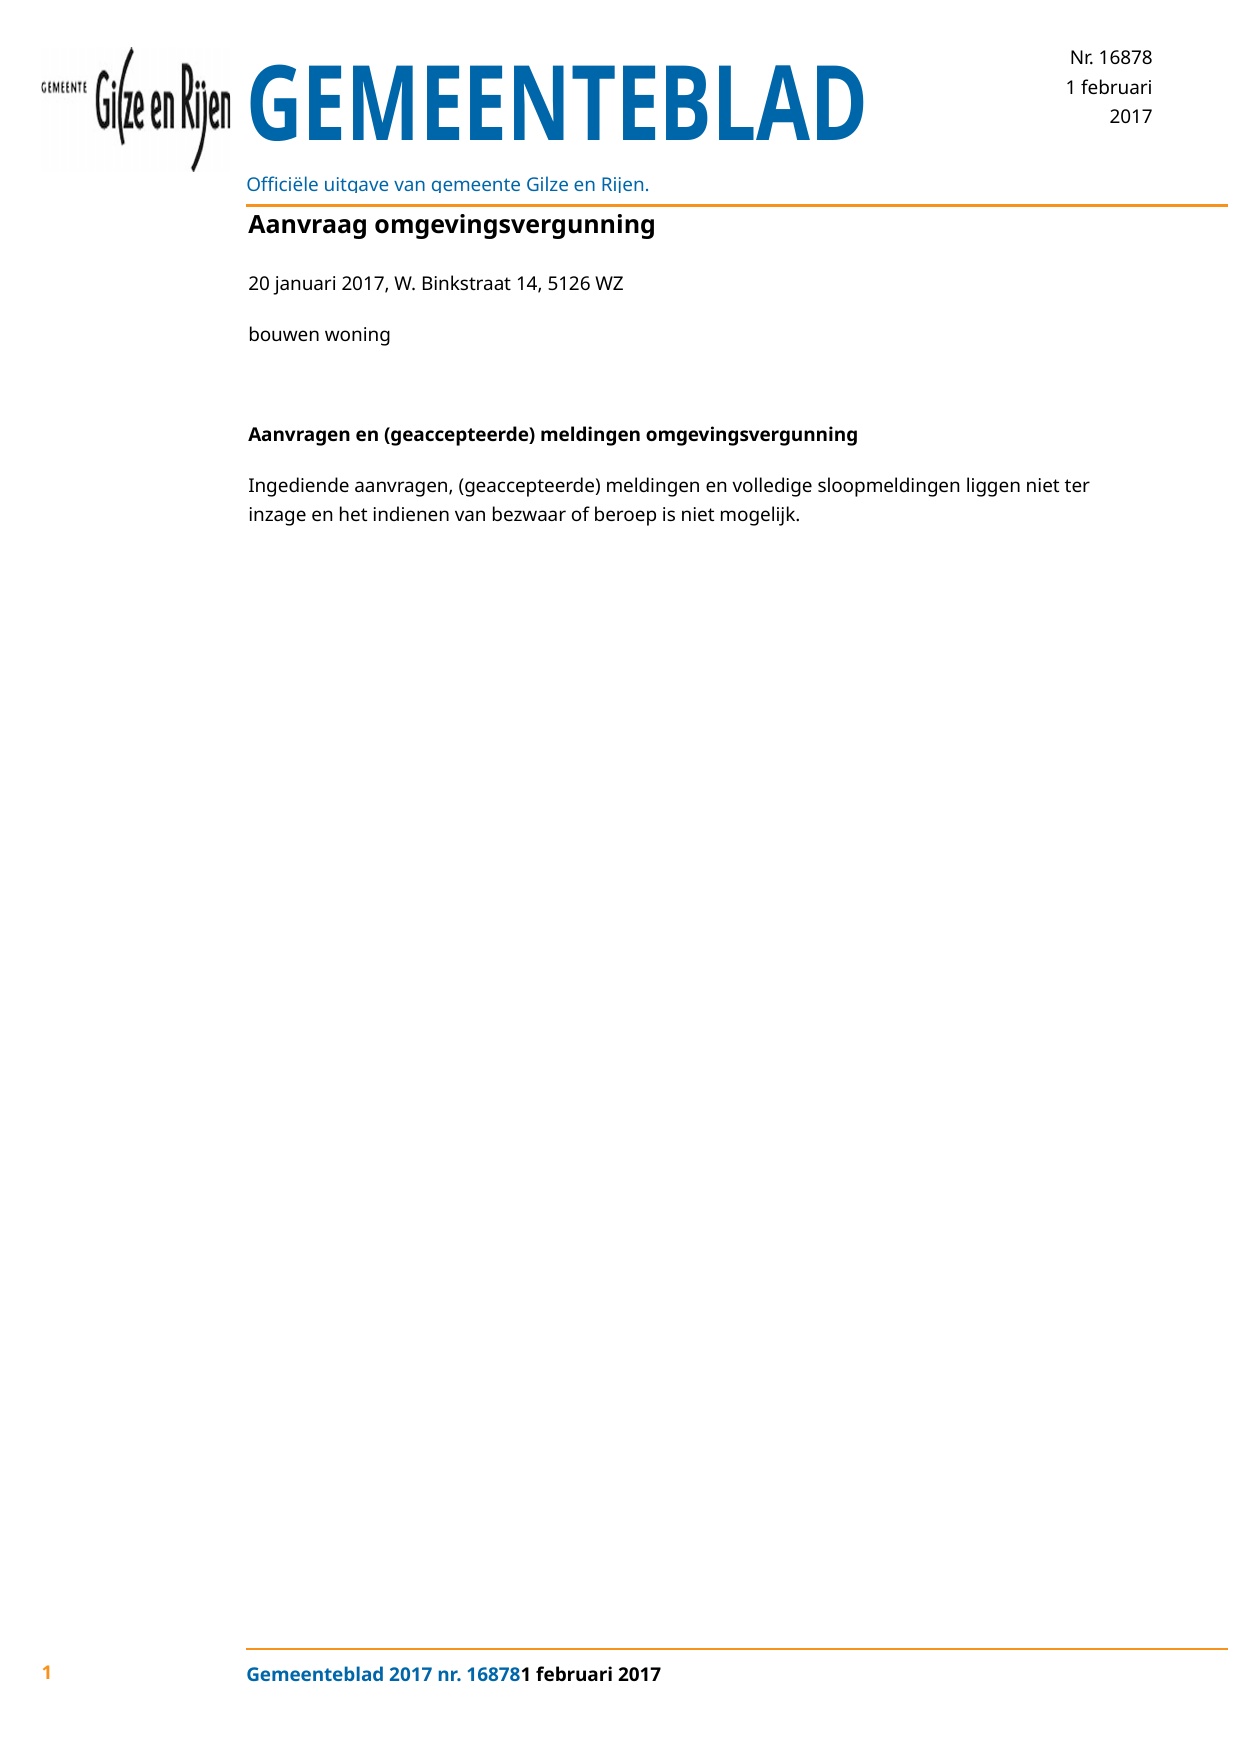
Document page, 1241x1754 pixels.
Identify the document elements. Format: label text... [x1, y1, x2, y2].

text bouwen woning [248, 321, 1152, 346]
text Aanvraag omgevingsvergunning [248, 207, 1152, 241]
text Aanvragen en (geaccepteerde) meldingen omgevingsvergunning [248, 422, 1152, 447]
text 20 januari 2017, W. Binkstraat 14, 5126 WZ [248, 270, 1152, 296]
picture [41, 47, 231, 172]
text Ingediende aanvragen, (geaccepteerde) meldingen en volledige sloopmeldingen liggen niet ter inzage en het indienen van bezwaar of beroep is niet mogelijk. [248, 472, 1152, 527]
